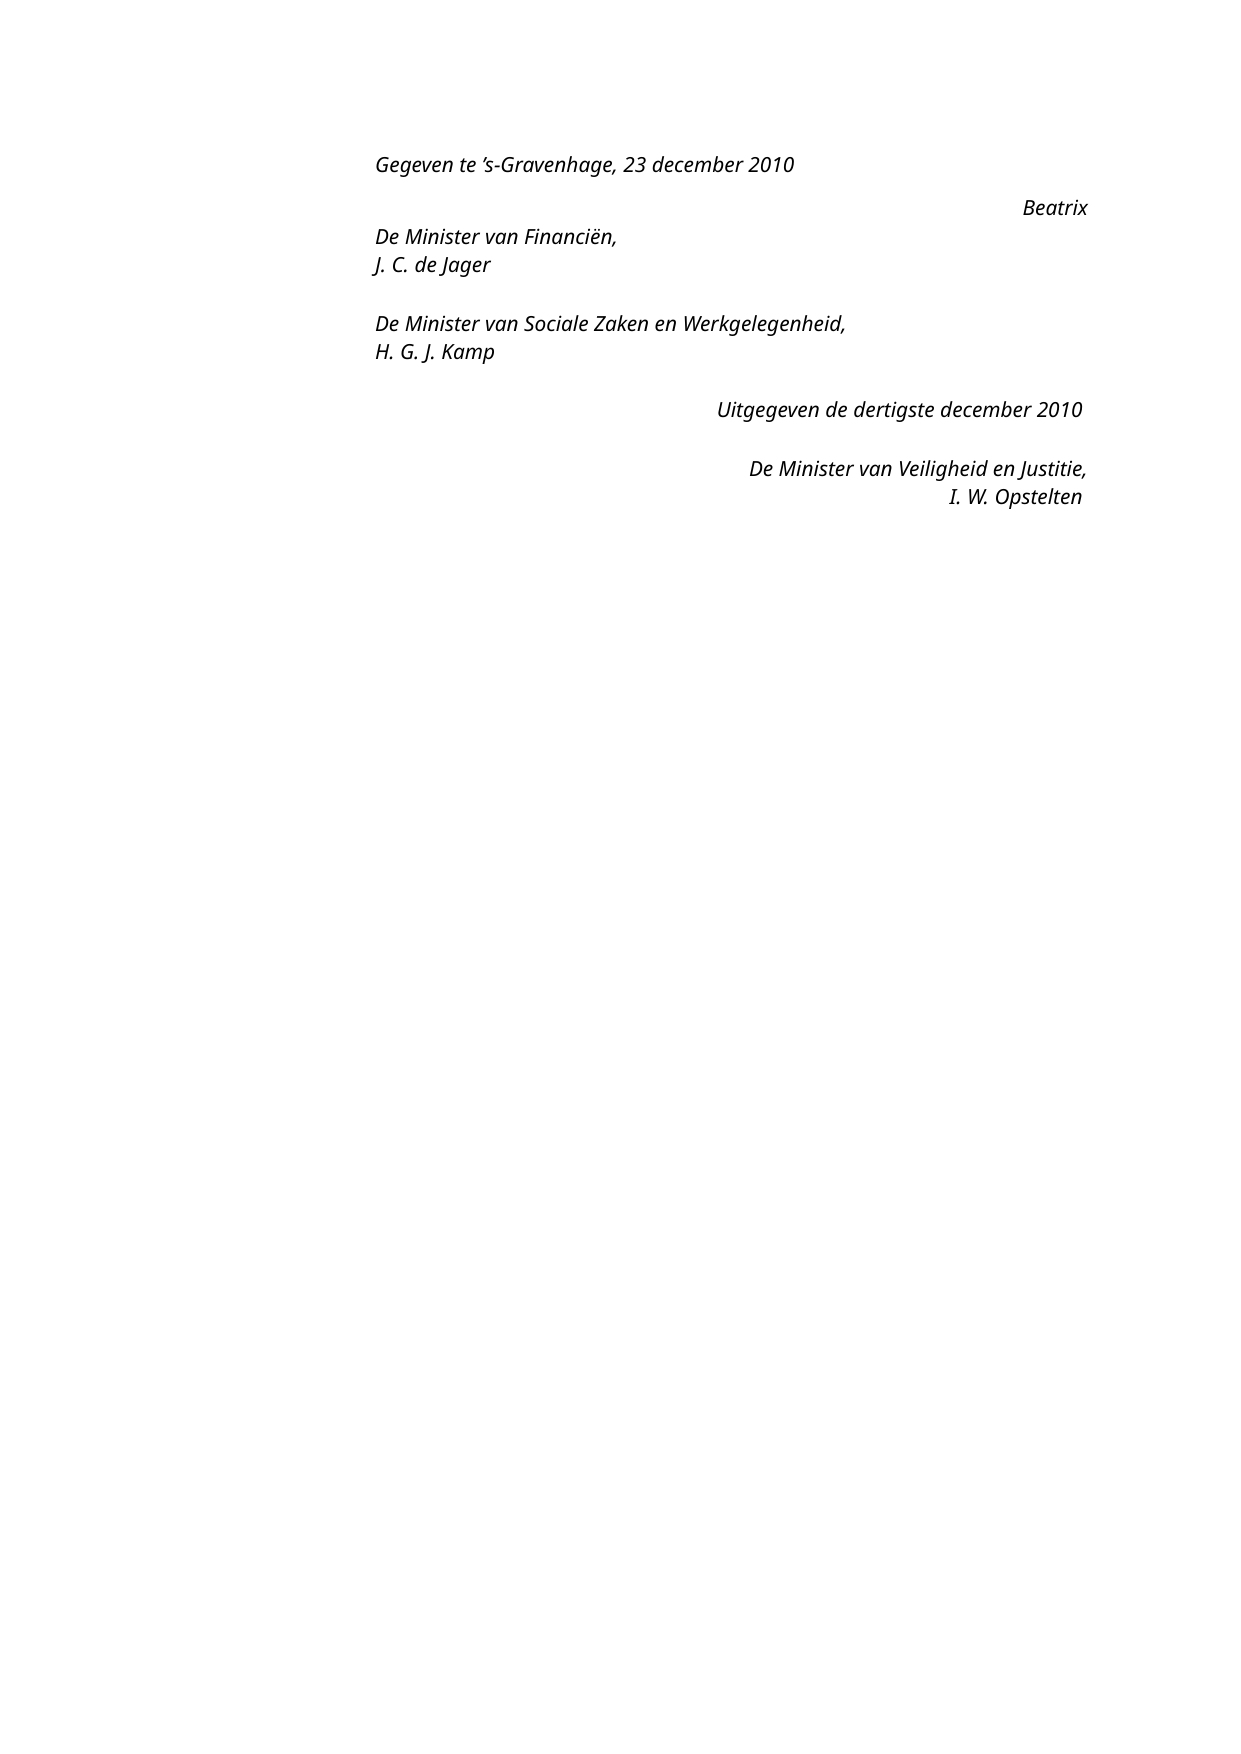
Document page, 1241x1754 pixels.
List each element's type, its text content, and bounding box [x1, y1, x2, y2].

text H. G. J. Kamp [375, 337, 1090, 366]
text Beatrix [375, 193, 1090, 222]
text Gegeven te ’s-Gravenhage, 23 december 2010 [375, 150, 1090, 178]
text De Minister van Veiligheid en Justitie, [375, 454, 1090, 482]
text J. C. de Jager [375, 250, 1090, 279]
text De Minister van Sociale Zaken en Werkgelegenheid, [375, 309, 1090, 337]
text De Minister van Financiën, [375, 222, 1090, 250]
text Uitgegeven de dertigste december 2010 [375, 396, 1090, 424]
text I. W. Opstelten [375, 482, 1090, 511]
